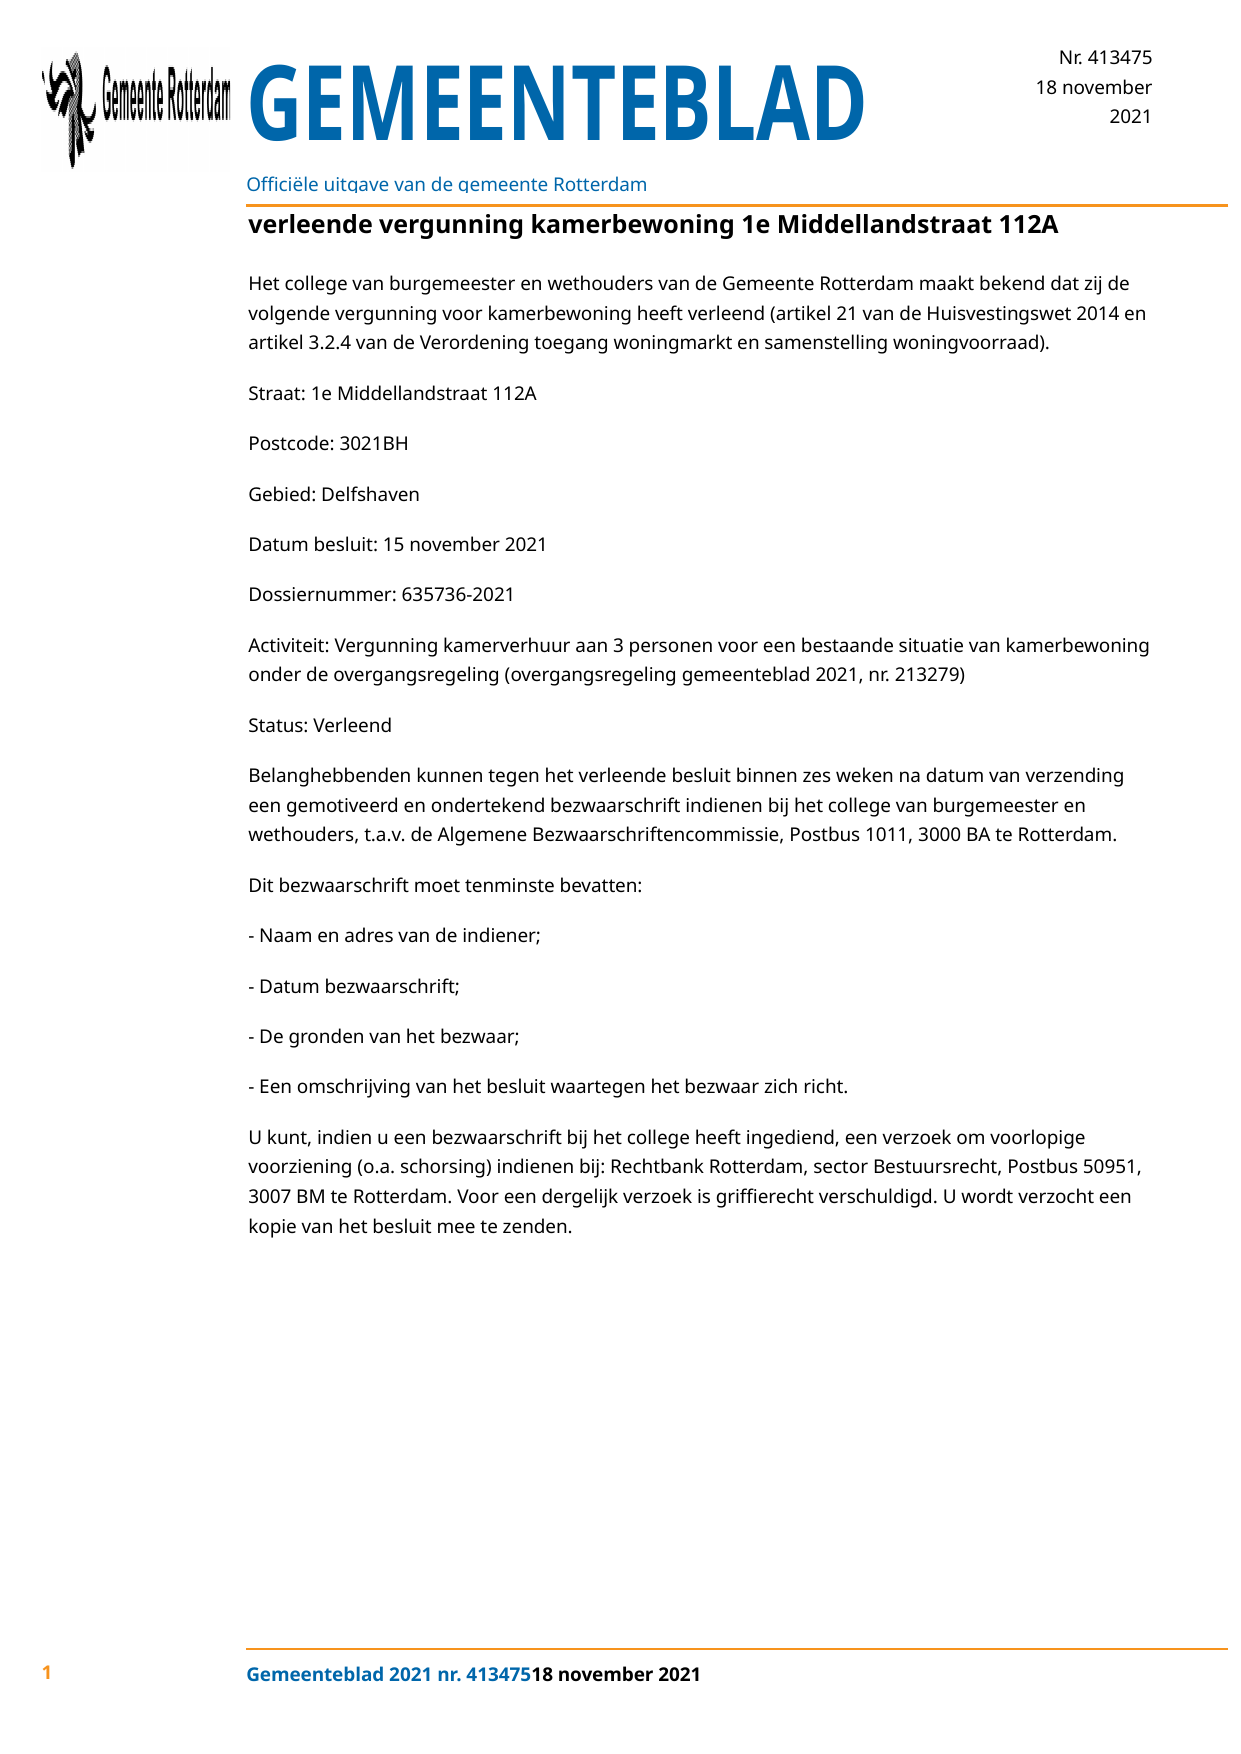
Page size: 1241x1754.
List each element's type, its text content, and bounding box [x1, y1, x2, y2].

text - Een omschrijving van het besluit waartegen het bezwaar zich richt. [248, 1074, 1152, 1099]
text - Datum bezwaarschrift; [248, 973, 1152, 998]
text verleende vergunning kamerbewoning 1e Middellandstraat 112A [248, 207, 1152, 241]
text Status: Verleend [248, 712, 1152, 738]
text - De gronden van het bezwaar; [248, 1023, 1152, 1049]
text Dit bezwaarschrift moet tenminste bevatten: [248, 872, 1152, 898]
picture [41, 47, 231, 172]
text Dossiernummer: 635736-2021 [248, 582, 1152, 607]
text Het college van burgemeester en wethouders van de Gemeente Rotterdam maakt bekend dat zij de volgende vergunning voor kamerbewoning heeft verleend (artikel 21 van de Huisvestingswet 2014 en artikel 3.2.4 van de Verordening toegang woningmarkt en samenstelling woningvoorraad). [248, 270, 1152, 355]
text Postcode: 3021BH [248, 430, 1152, 456]
text U kunt, indien u een bezwaarschrift bij het college heeft ingediend, een verzoek om voorlopige voorziening (o.a. schorsing) indienen bij: Rechtbank Rotterdam, sector Bestuursrecht, Postbus 50951, 3007 BM te Rotterdam. Voor een dergelijk verzoek is griffierecht verschuldigd. U wordt verzocht een kopie van het besluit mee te zenden. [248, 1124, 1152, 1238]
text Activiteit: Vergunning kamerverhuur aan 3 personen voor een bestaande situatie van kamerbewoning onder de overgangsregeling (overgangsregeling gemeenteblad 2021, nr. 213279) [248, 632, 1152, 687]
text Datum besluit: 15 november 2021 [248, 531, 1152, 557]
text - Naam en adres van de indiener; [248, 922, 1152, 948]
text Gebied: Delfshaven [248, 481, 1152, 506]
text Straat: 1e Middellandstraat 112A [248, 380, 1152, 406]
text Belanghebbenden kunnen tegen het verleende besluit binnen zes weken na datum van verzending een gemotiveerd en ondertekend bezwaarschrift indienen bij het college van burgemeester en wethouders, t.a.v. de Algemene Bezwaarschriftencommissie, Postbus 1011, 3000 BA te Rotterdam. [248, 762, 1152, 847]
